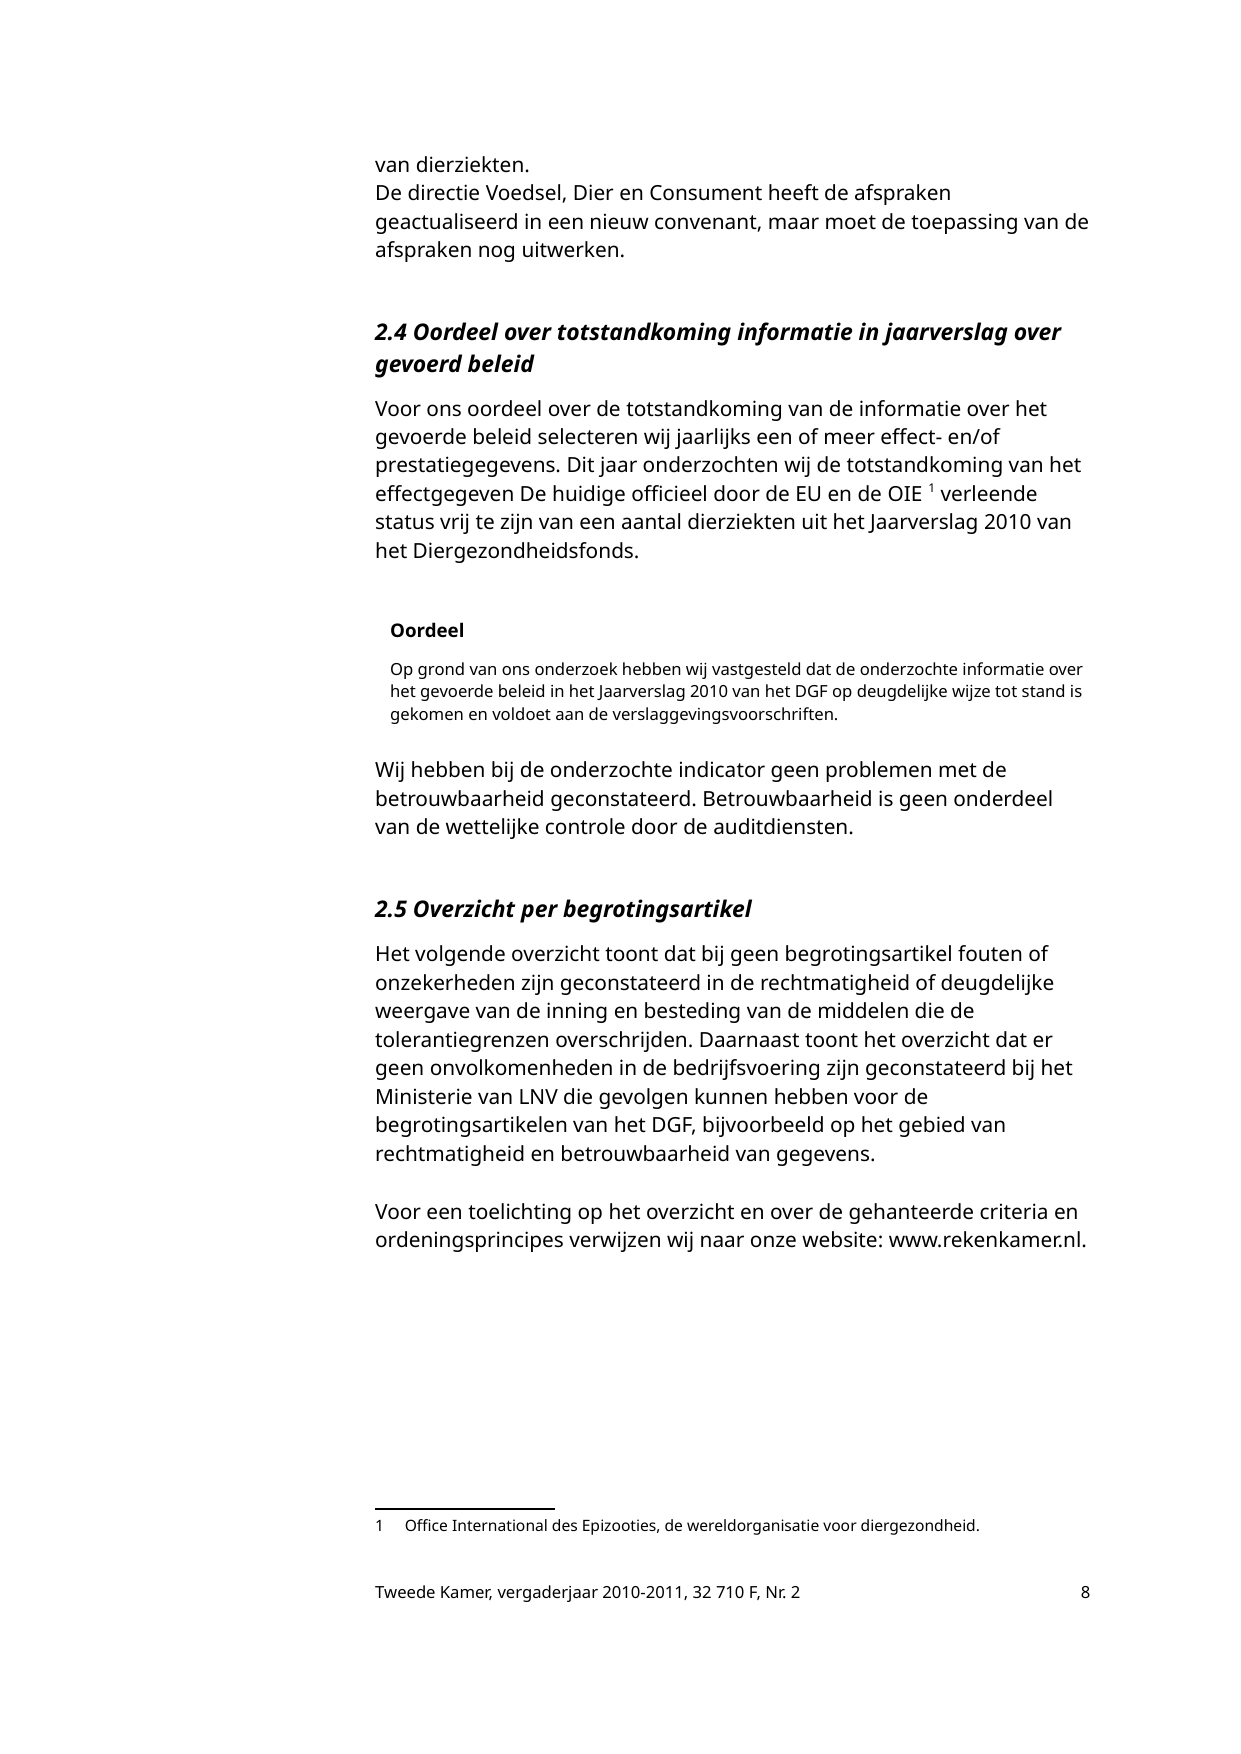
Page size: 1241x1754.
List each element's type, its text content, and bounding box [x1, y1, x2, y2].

text Wij hebben bij de onderzochte indicator geen problemen met de betrouwbaarheid geconstateerd. Betrouwbaarheid is geen onderdeel van de wettelijke controle door de auditdiensten. [375, 756, 1090, 841]
text Voor ons oordeel over de totstandkoming van de informatie over het gevoerde beleid selecteren wij jaarlijks een of meer effect- en/of prestatiegegevens. Dit jaar onderzochten wij de totstandkoming van het effectgegeven De huidige officieel door de EU en de OIE verleende status vrij te zijn van een aantal dierziekten uit het Jaarverslag 2010 van het Diergezondheidsfonds. [375, 394, 1090, 564]
subtitle 2.5 Overzicht per begrotingsartikel [375, 893, 1090, 924]
text van dierziekten. [375, 150, 1090, 178]
text Voor een toelichting op het overzicht en over de gehanteerde criteria en ordeningsprincipes verwijzen wij naar onze website: www.rekenkamer.nl. [375, 1197, 1090, 1254]
subtitle Oordeel [390, 617, 1087, 642]
text Op grond van ons onderzoek hebben wij vastgesteld dat de onderzochte informatie over het gevoerde beleid in het Jaarverslag 2010 van het DGF op deugdelijke wijze tot stand is gekomen en voldoet aan de verslaggevingsvoorschriften. [390, 657, 1087, 726]
text Office International des Epizooties, de wereldorganisatie voor diergezondheid. [375, 1479, 1090, 1536]
subtitle 2.4 Oordeel over totstandkoming informatie in jaarverslag over gevoerd beleid [375, 316, 1090, 379]
text De directie Voedsel, Dier en Consument heeft de afspraken geactualiseerd in een nieuw convenant, maar moet de toepassing van de afspraken nog uitwerken. [375, 178, 1090, 264]
text Het volgende overzicht toont dat bij geen begrotingsartikel fouten of onzekerheden zijn geconstateerd in de rechtmatigheid of deugdelijke weergave van de inning en besteding van de middelen die de tolerantiegrenzen overschrijden. Daarnaast toont het overzicht dat er geen onvolkomenheden in de bedrijfsvoering zijn geconstateerd bij het Ministerie van LNV die gevolgen kunnen hebben voor de begrotingsartikelen van het DGF, bijvoorbeeld op het gebied van rechtmatigheid en betrouwbaarheid van gegevens. [375, 939, 1090, 1167]
